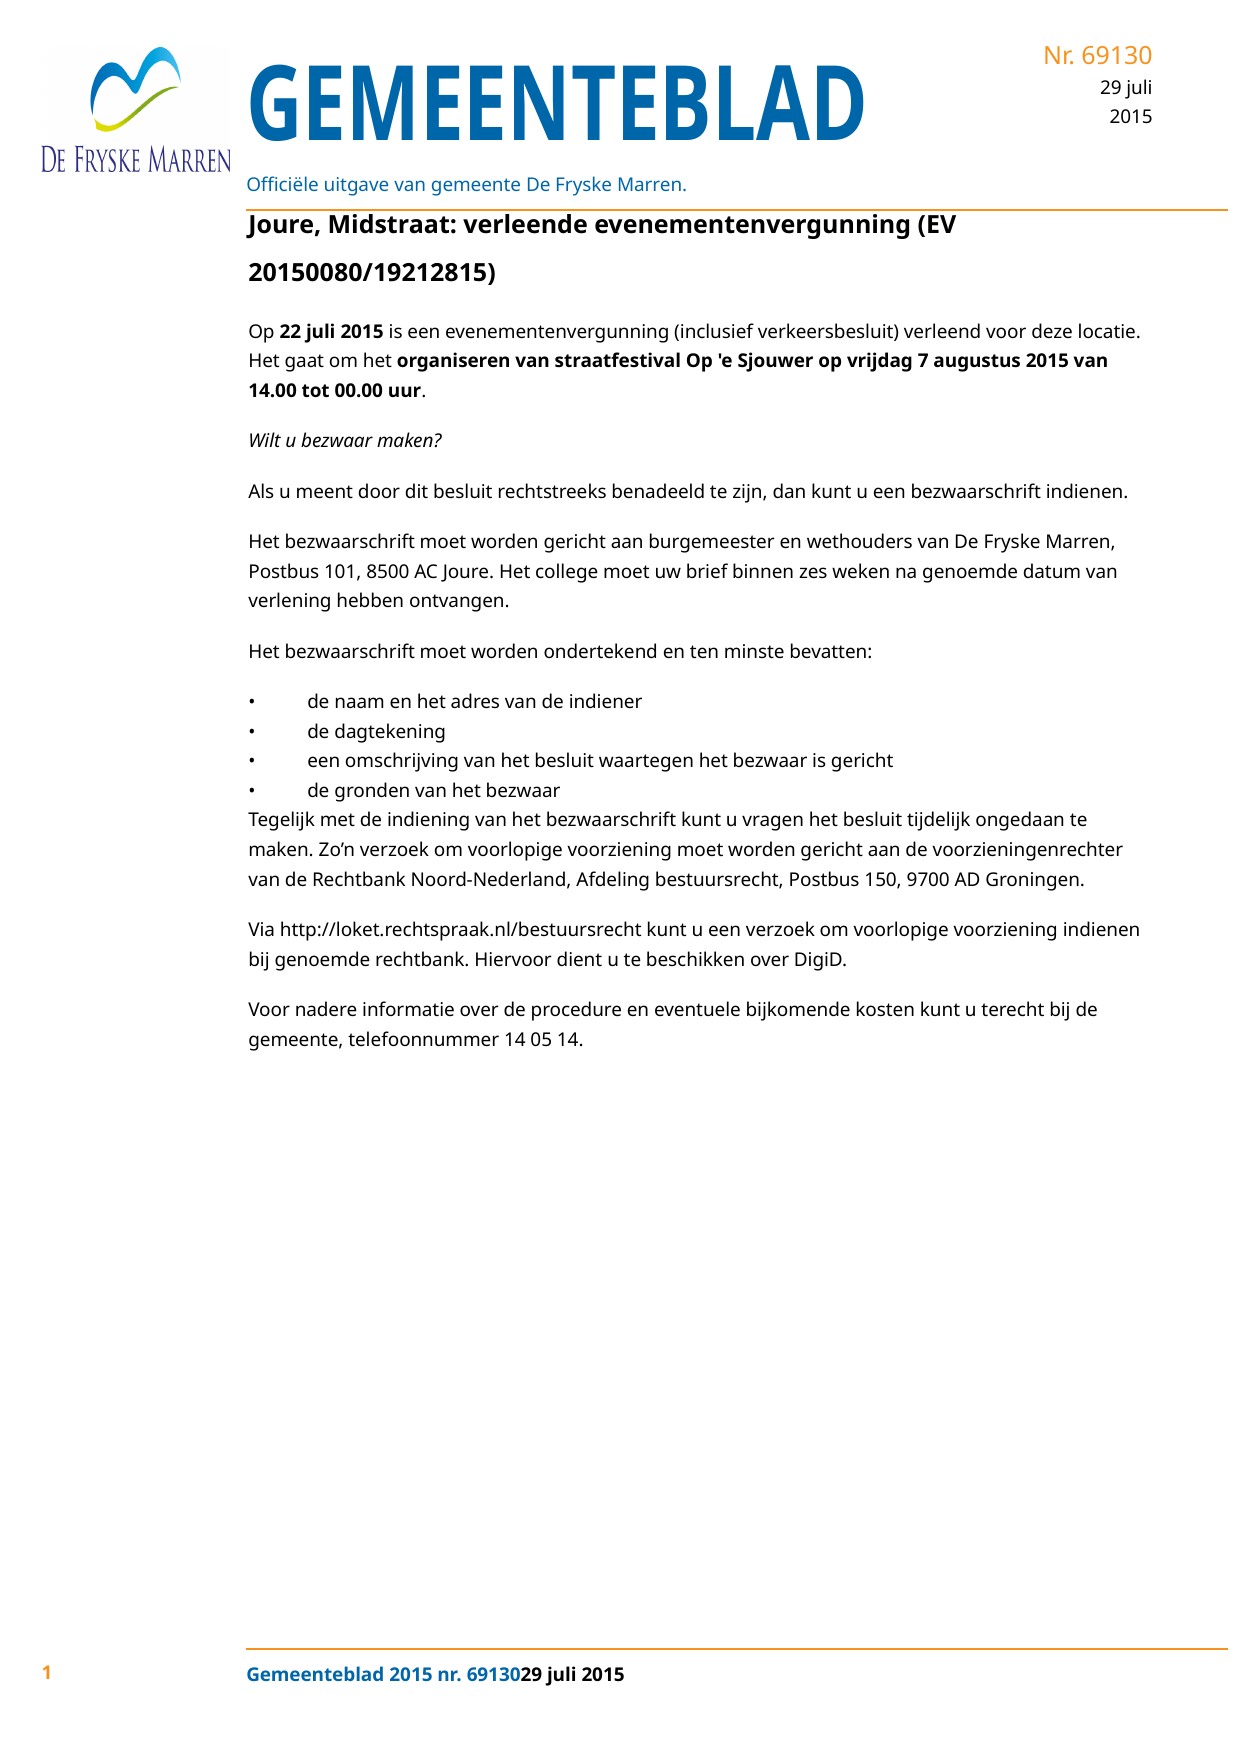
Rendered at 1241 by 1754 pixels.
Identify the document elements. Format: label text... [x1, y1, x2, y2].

list een omschrijving van het besluit waartegen het bezwaar is gericht [248, 747, 1152, 773]
text Tegelijk met de indiening van het bezwaarschrift kunt u vragen het besluit tijdelijk ongedaan te maken. Zo’n verzoek om voorlopige voorziening moet worden gericht aan de voorzieningenrechter van de Rechtbank Noord-Nederland, Afdeling bestuursrecht, Postbus 150, 9700 AD Groningen. [248, 807, 1152, 892]
text Het bezwaarschrift moet worden ondertekend en ten minste bevatten: [248, 638, 1152, 664]
list de dagtekening [248, 718, 1152, 744]
picture [41, 47, 231, 172]
text Joure, Midstraat: verleende evenementenvergunning (EV 20150080/19212815) [248, 211, 1152, 288]
list de gronden van het bezwaar [248, 777, 1152, 803]
text Wilt u bezwaar maken? [248, 427, 1152, 453]
list de naam en het adres van de indiener [248, 688, 1152, 714]
text Als u meent door dit besluit rechtstreeks benadeeld te zijn, dan kunt u een bezwaarschrift indienen. [248, 478, 1152, 504]
text Het bezwaarschrift moet worden gericht aan burgemeester en wethouders van De Fryske Marren, Postbus 101, 8500 AC Joure. Het college moet uw brief binnen zes weken na genoemde datum van verlening hebben ontvangen. [248, 528, 1152, 613]
text Via http://loket.rechtspraak.nl/bestuursrecht kunt u een verzoek om voorlopige voorziening indienen bij genoemde rechtbank. Hiervoor dient u te beschikken over DigiD. [248, 916, 1152, 972]
text Voor nadere informatie over de procedure en eventuele bijkomende kosten kunt u terecht bij de gemeente, telefoonnummer 14 05 14. [248, 996, 1152, 1052]
text Op 22 juli 2015 is een evenementenvergunning (inclusief verkeersbesluit) verleend voor deze locatie. Het gaat om het organiseren van straatfestival Op 'e Sjouwer op vrijdag 7 augustus 2015 van 14.00 tot 00.00 uur. [248, 318, 1152, 403]
